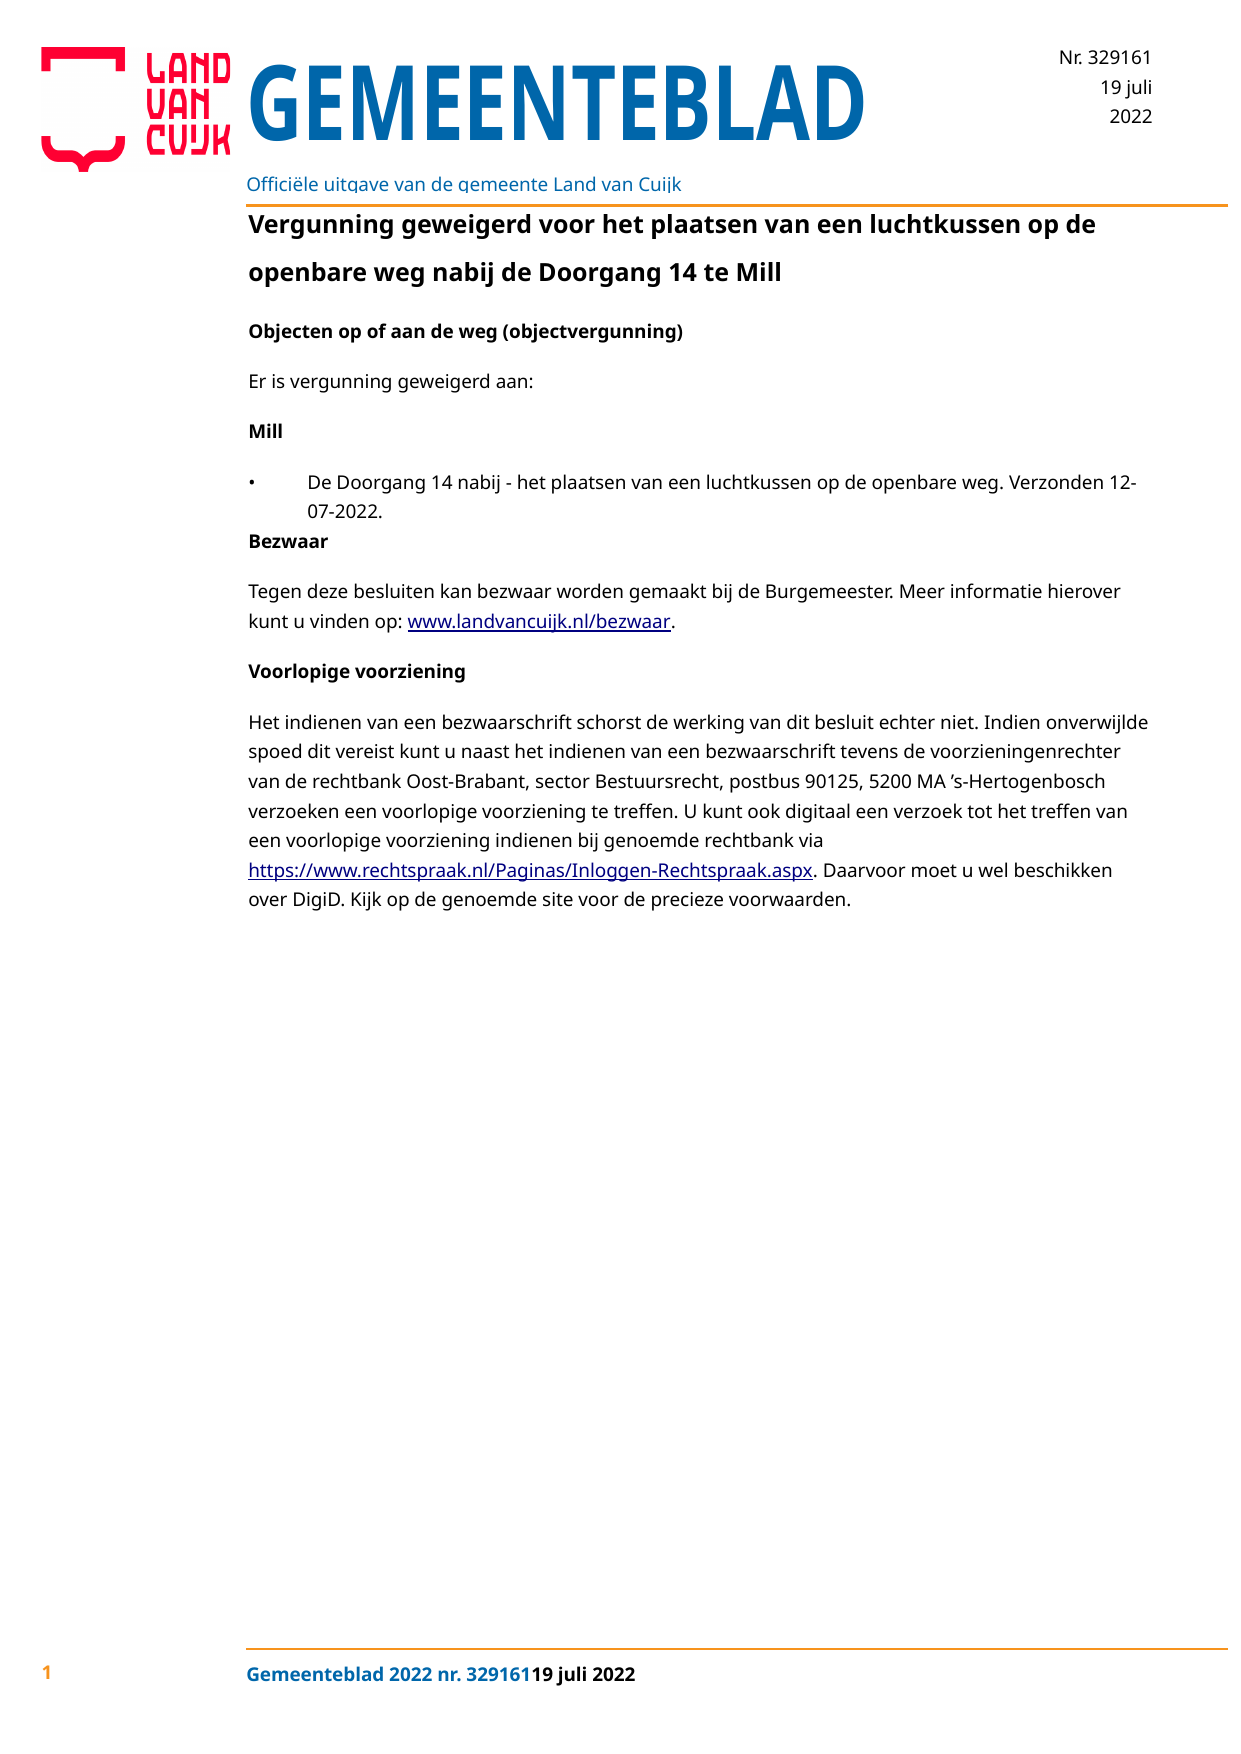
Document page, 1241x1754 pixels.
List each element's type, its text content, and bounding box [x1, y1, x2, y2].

picture [41, 47, 231, 172]
text Bezwaar [248, 528, 1152, 554]
text Voorlopige voorziening [248, 659, 1152, 684]
text Objecten op of aan de weg (objectvergunning) [248, 318, 1152, 344]
text Vergunning geweigerd voor het plaatsen van een luchtkussen op de openbare weg nabij de Doorgang 14 te Mill [248, 207, 1152, 288]
text Tegen deze besluiten kan bezwaar worden gemaakt bij de Burgemeester. Meer informatie hierover kunt u vinden op: www.landvancuijk.nl/bezwaar. [248, 579, 1152, 634]
text Er is vergunning geweigerd aan: [248, 368, 1152, 394]
list De Doorgang 14 nabij - het plaatsen van een luchtkussen op de openbare weg. Verzonden 12-07-2022. [248, 469, 1152, 524]
text Het indienen van een bezwaarschrift schorst de werking van dit besluit echter niet. Indien onverwijlde spoed dit vereist kunt u naast het indienen van een bezwaarschrift tevens de voorzieningenrechter van de rechtbank Oost-Brabant, sector Bestuursrecht, postbus 90125, 5200 MA ’s-Hertogenbosch verzoeken een voorlopige voorziening te treffen. U kunt ook digitaal een verzoek tot het treffen van een voorlopige voorziening indienen bij genoemde rechtbank via https://www.rechtspraak.nl/Paginas/Inloggen-Rechtspraak.aspx. Daarvoor moet u wel beschikken over DigiD. Kijk op de genoemde site voor de precieze voorwaarden. [248, 709, 1152, 912]
text Mill [248, 419, 1152, 444]
